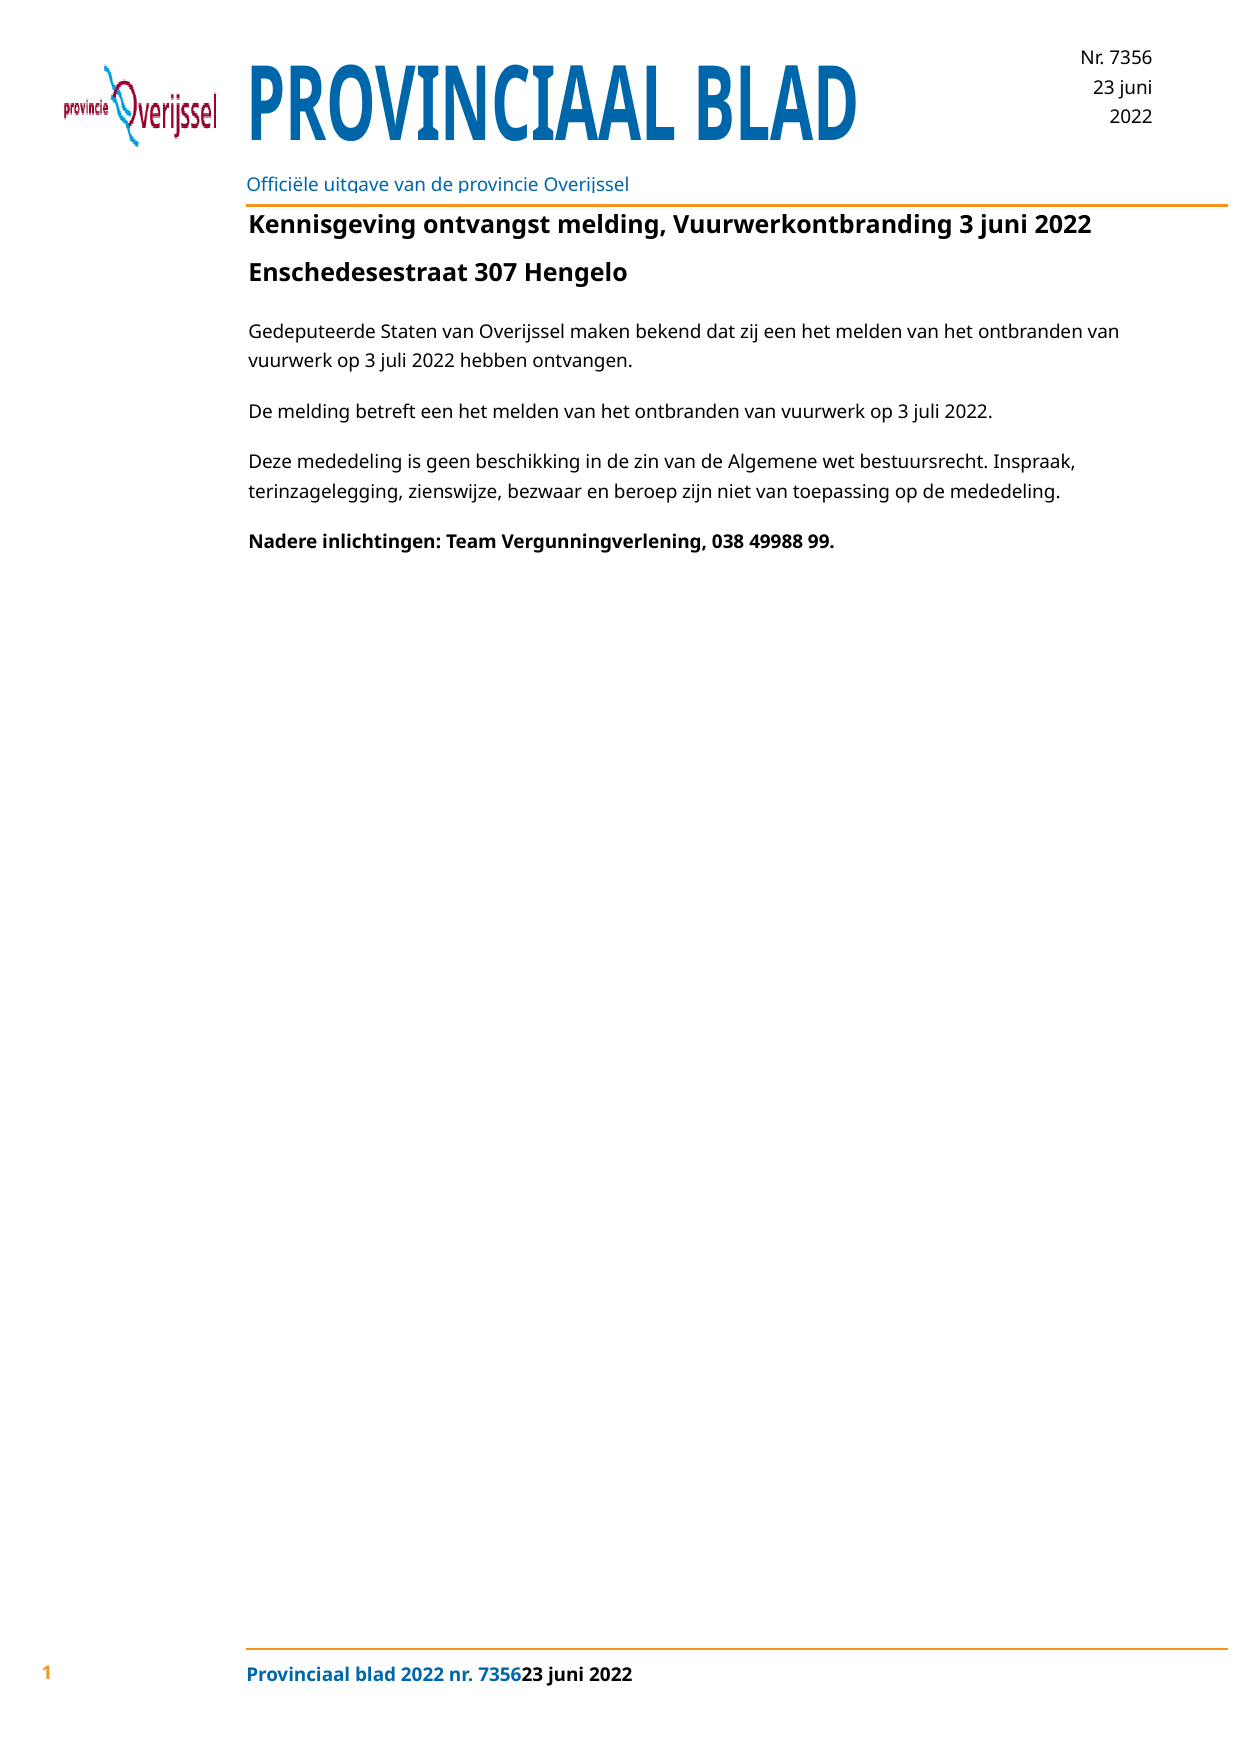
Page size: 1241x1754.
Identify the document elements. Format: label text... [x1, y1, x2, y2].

text Deze mededeling is geen beschikking in de zin van de Algemene wet bestuursrecht. Inspraak, terinzagelegging, zienswijze, bezwaar en beroep zijn niet van toepassing op de mededeling. [248, 448, 1152, 504]
text Gedeputeerde Staten van Overijssel maken bekend dat zij een het melden van het ontbranden van vuurwerk op 3 juli 2022 hebben ontvangen. [248, 318, 1152, 373]
text De melding betreft een het melden van het ontbranden van vuurwerk op 3 juli 2022. [248, 398, 1152, 424]
text Kennisgeving ontvangst melding, Vuurwerkontbranding 3 juni 2022 Enschedesestraat 307 Hengelo [248, 207, 1152, 288]
text Nadere inlichtingen: Team Vergunningverlening, 038 49988 99. [248, 528, 1152, 554]
picture [41, 47, 231, 172]
